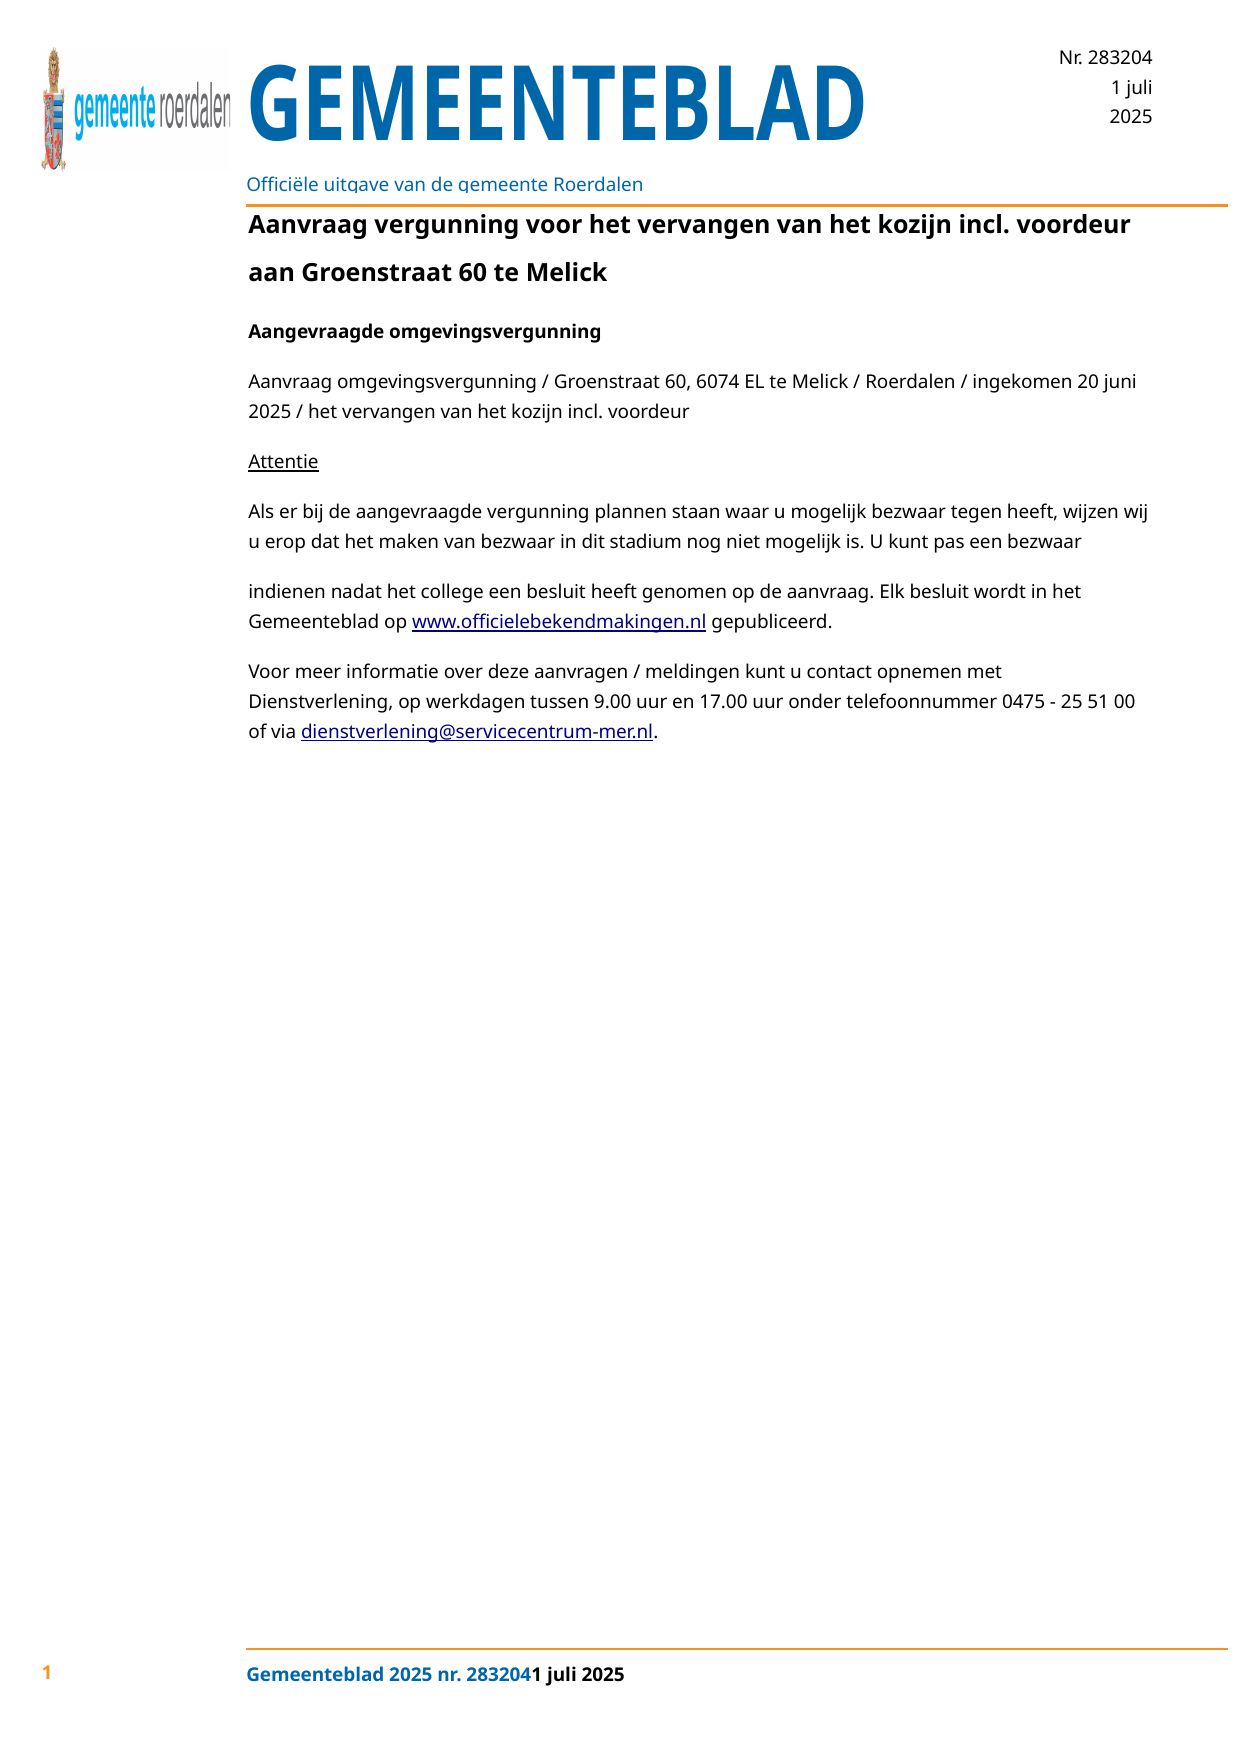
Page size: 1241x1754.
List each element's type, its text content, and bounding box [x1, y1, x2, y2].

picture [41, 47, 231, 172]
text Voor meer informatie over deze aanvragen / meldingen kunt u contact opnemen met Dienstverlening, op werkdagen tussen 9.00 uur en 17.00 uur onder telefoonnummer 0475 - 25 51 00 of via dienstverlening@servicecentrum-mer.nl. [248, 659, 1152, 744]
text Aanvraag omgevingsvergunning / Groenstraat 60, 6074 EL te Melick / Roerdalen / ingekomen 20 juni 2025 / het vervangen van het kozijn incl. voordeur [248, 368, 1152, 424]
text Als er bij de aangevraagde vergunning plannen staan waar u mogelijk bezwaar tegen heeft, wijzen wij u erop dat het maken van bezwaar in dit stadium nog niet mogelijk is. U kunt pas een bezwaar [248, 499, 1152, 554]
text Aanvraag vergunning voor het vervangen van het kozijn incl. voordeur aan Groenstraat 60 te Melick [248, 207, 1152, 288]
text Attentie [248, 448, 1152, 474]
text Aangevraagde omgevingsvergunning [248, 318, 1152, 344]
text indienen nadat het college een besluit heeft genomen op de aanvraag. Elk besluit wordt in het Gemeenteblad op www.officielebekendmakingen.nl gepubliceerd. [248, 579, 1152, 634]
